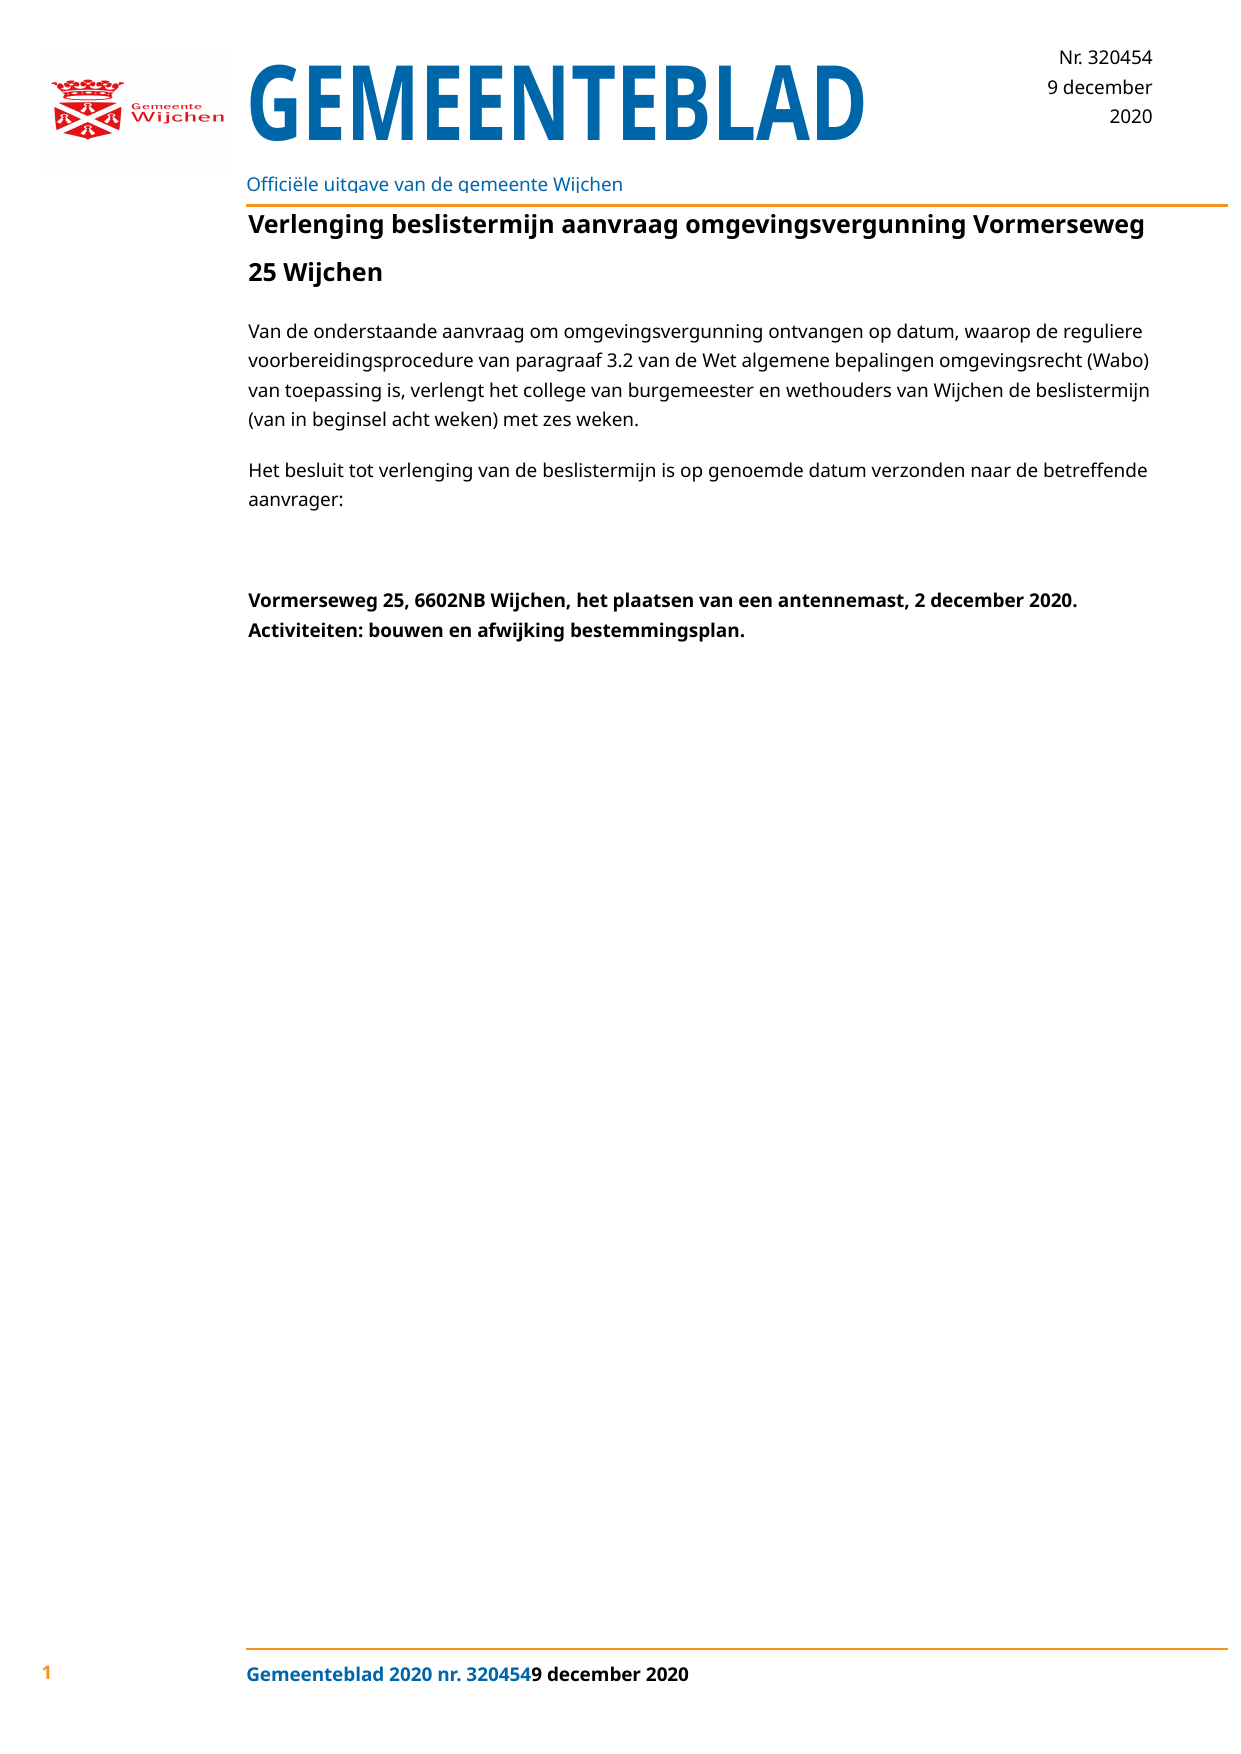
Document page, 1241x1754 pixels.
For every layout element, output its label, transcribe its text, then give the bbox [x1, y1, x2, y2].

text Van de onderstaande aanvraag om omgevingsvergunning ontvangen op datum, waarop de reguliere voorbereidingsprocedure van paragraaf 3.2 van de Wet algemene bepalingen omgevingsrecht (Wabo) van toepassing is, verlengt het college van burgemeester en wethouders van Wijchen de beslistermijn (van in beginsel acht weken) met zes weken. [248, 318, 1152, 432]
picture [41, 47, 231, 172]
text Vormerseweg 25, 6602NB Wijchen, het plaatsen van een antennemast, 2 december 2020. Activiteiten: bouwen en afwijking bestemmingsplan. [248, 587, 1152, 643]
text Het besluit tot verlenging van de beslistermijn is op genoemde datum verzonden naar de betreffende aanvrager: [248, 457, 1152, 512]
text Verlenging beslistermijn aanvraag omgevingsvergunning Vormerseweg 25 Wijchen [248, 207, 1152, 288]
